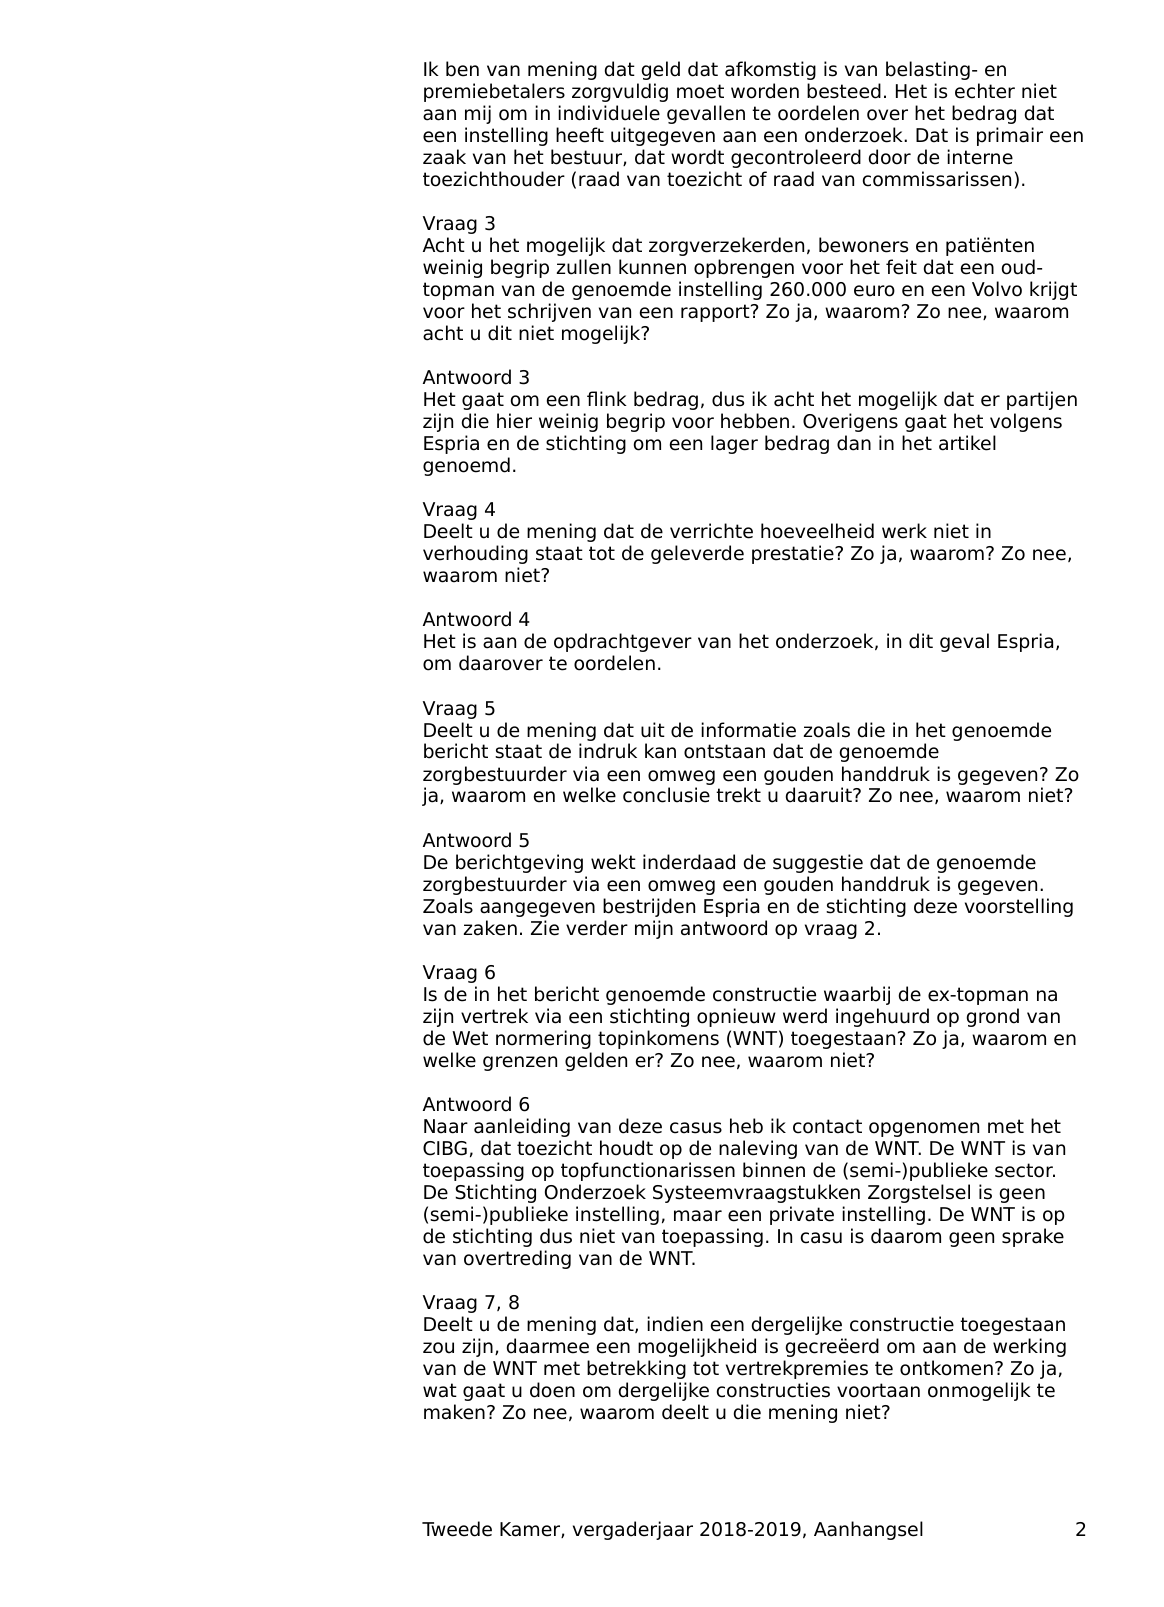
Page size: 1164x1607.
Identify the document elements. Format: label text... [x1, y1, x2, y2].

text Deelt u de mening dat uit de informatie zoals die in het genoemde bericht staat de indruk kan ontstaan dat de genoemde zorgbestuurder via een omweg een gouden handdruk is gegeven? Zo ja, waarom en welke conclusie trekt u daaruit? Zo nee, waarom niet? [422, 719, 1087, 807]
text Het is aan de opdrachtgever van het onderzoek, in dit geval Espria, om daarover te oordelen. [422, 631, 1087, 675]
text Vraag 4 [422, 499, 1087, 521]
text Antwoord 4 [422, 609, 1087, 631]
text Vraag 3 [422, 213, 1087, 235]
text Deelt u de mening dat de verrichte hoeveelheid werk niet in verhouding staat tot de geleverde prestatie? Zo ja, waarom? Zo nee, waarom niet? [422, 521, 1087, 587]
text Naar aanleiding van deze casus heb ik contact opgenomen met het CIBG, dat toezicht houdt op de naleving van de WNT. De WNT is van toepassing op topfunctionarissen binnen de (semi-)publieke sector. De Stichting Onderzoek Systeemvraagstukken Zorgstelsel is geen (semi-)publieke instelling, maar een private instelling. De WNT is op de stichting dus niet van toepassing. In casu is daarom geen sprake van overtreding van de WNT. [422, 1116, 1087, 1269]
text Deelt u de mening dat, indien een dergelijke constructie toegestaan zou zijn, daarmee een mogelijkheid is gecreëerd om aan de werking van de WNT met betrekking tot vertrekpremies te ontkomen? Zo ja, wat gaat u doen om dergelijke constructies voortaan onmogelijk te maken? Zo nee, waarom deelt u die mening niet? [422, 1314, 1087, 1424]
text Het gaat om een flink bedrag, dus ik acht het mogelijk dat er partijen zijn die hier weinig begrip voor hebben. Overigens gaat het volgens Espria en de stichting om een lager bedrag dan in het artikel genoemd. [422, 389, 1087, 477]
text Vraag 5 [422, 697, 1087, 719]
text Vraag 7, 8 [422, 1292, 1087, 1314]
text Is de in het bericht genoemde constructie waarbij de ex-topman na zijn vertrek via een stichting opnieuw werd ingehuurd op grond van de Wet normering topinkomens (WNT) toegestaan? Zo ja, waarom en welke grenzen gelden er? Zo nee, waarom niet? [422, 984, 1087, 1072]
text Antwoord 5 [422, 829, 1087, 852]
text Antwoord 3 [422, 367, 1087, 389]
text Ik ben van mening dat geld dat afkomstig is van belasting- en premiebetalers zorgvuldig moet worden besteed. Het is echter niet aan mij om in individuele gevallen te oordelen over het bedrag dat een instelling heeft uitgegeven aan een onderzoek. Dat is primair een zaak van het bestuur, dat wordt gecontroleerd door de interne toezichthouder (raad van toezicht of raad van commissarissen). [422, 59, 1087, 191]
text De berichtgeving wekt inderdaad de suggestie dat de genoemde zorgbestuurder via een omweg een gouden handdruk is gegeven. Zoals aangegeven bestrijden Espria en de stichting deze voorstelling van zaken. Zie verder mijn antwoord op vraag 2. [422, 852, 1087, 939]
text Vraag 6 [422, 962, 1087, 984]
text Acht u het mogelijk dat zorgverzekerden, bewoners en patiënten weinig begrip zullen kunnen opbrengen voor het feit dat een oud-topman van de genoemde instelling 260.000 euro en een Volvo krijgt voor het schrijven van een rapport? Zo ja, waarom? Zo nee, waarom acht u dit niet mogelijk? [422, 235, 1087, 345]
text Antwoord 6 [422, 1094, 1087, 1116]
